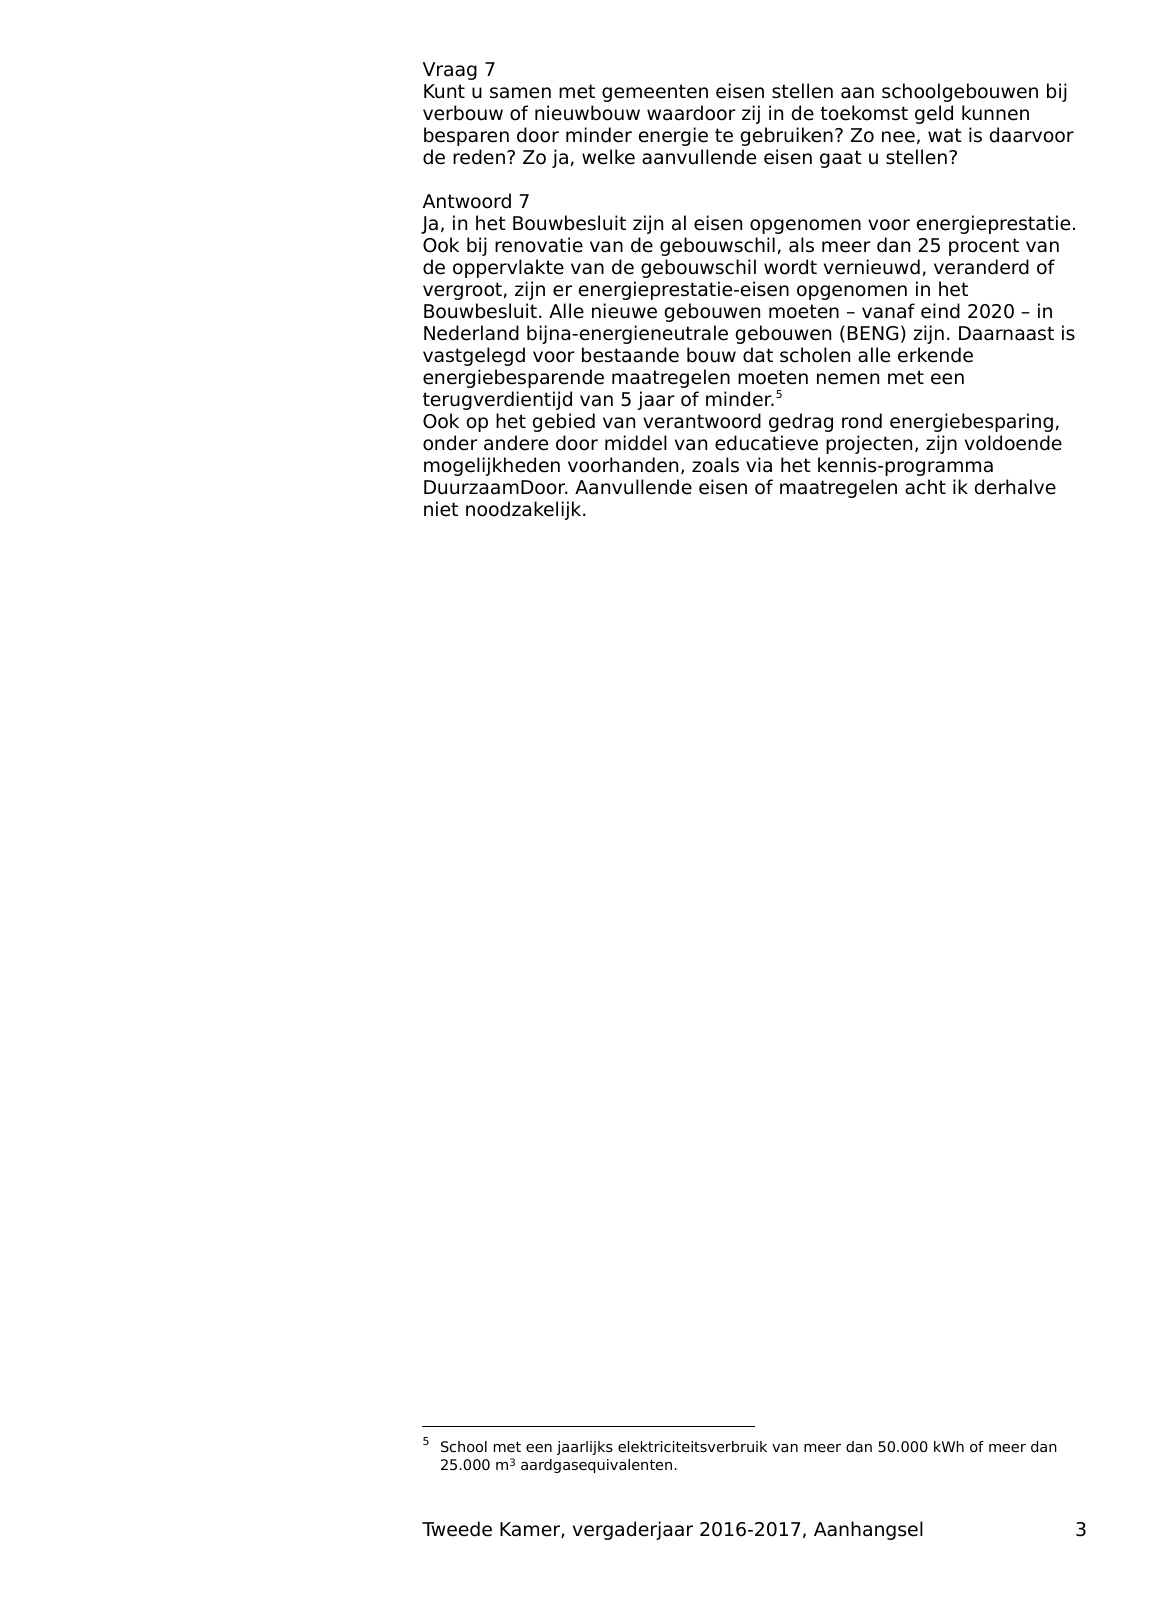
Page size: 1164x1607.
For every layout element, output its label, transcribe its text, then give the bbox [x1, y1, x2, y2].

text School met een jaarlijks elektriciteitsverbruik van meer dan 50.000 kWh of meer dan 25.000 m3 aardgasequivalenten. [422, 1435, 1087, 1474]
text Vraag 7 [422, 59, 1087, 81]
text Ook op het gebied van verantwoord gedrag rond energiebesparing, onder andere door middel van educatieve projecten, zijn voldoende mogelijkheden voorhanden, zoals via het kennis-programma DuurzaamDoor. Aanvullende eisen of maatregelen acht ik derhalve niet noodzakelijk. [422, 411, 1087, 521]
text Ja, in het Bouwbesluit zijn al eisen opgenomen voor energieprestatie. Ook bij renovatie van de gebouwschil, als meer dan 25 procent van de oppervlakte van de gebouwschil wordt vernieuwd, veranderd of vergroot, zijn er energieprestatie-eisen opgenomen in het Bouwbesluit. Alle nieuwe gebouwen moeten – vanaf eind 2020 – in Nederland bijna-energieneutrale gebouwen (BENG) zijn. Daarnaast is vastgelegd voor bestaande bouw dat scholen alle erkende energiebesparende maatregelen moeten nemen met een terugverdientijd van 5 jaar of minder. [422, 213, 1087, 411]
text Kunt u samen met gemeenten eisen stellen aan schoolgebouwen bij verbouw of nieuwbouw waardoor zij in de toekomst geld kunnen besparen door minder energie te gebruiken? Zo nee, wat is daarvoor de reden? Zo ja, welke aanvullende eisen gaat u stellen? [422, 81, 1087, 169]
text Antwoord 7 [422, 191, 1087, 213]
